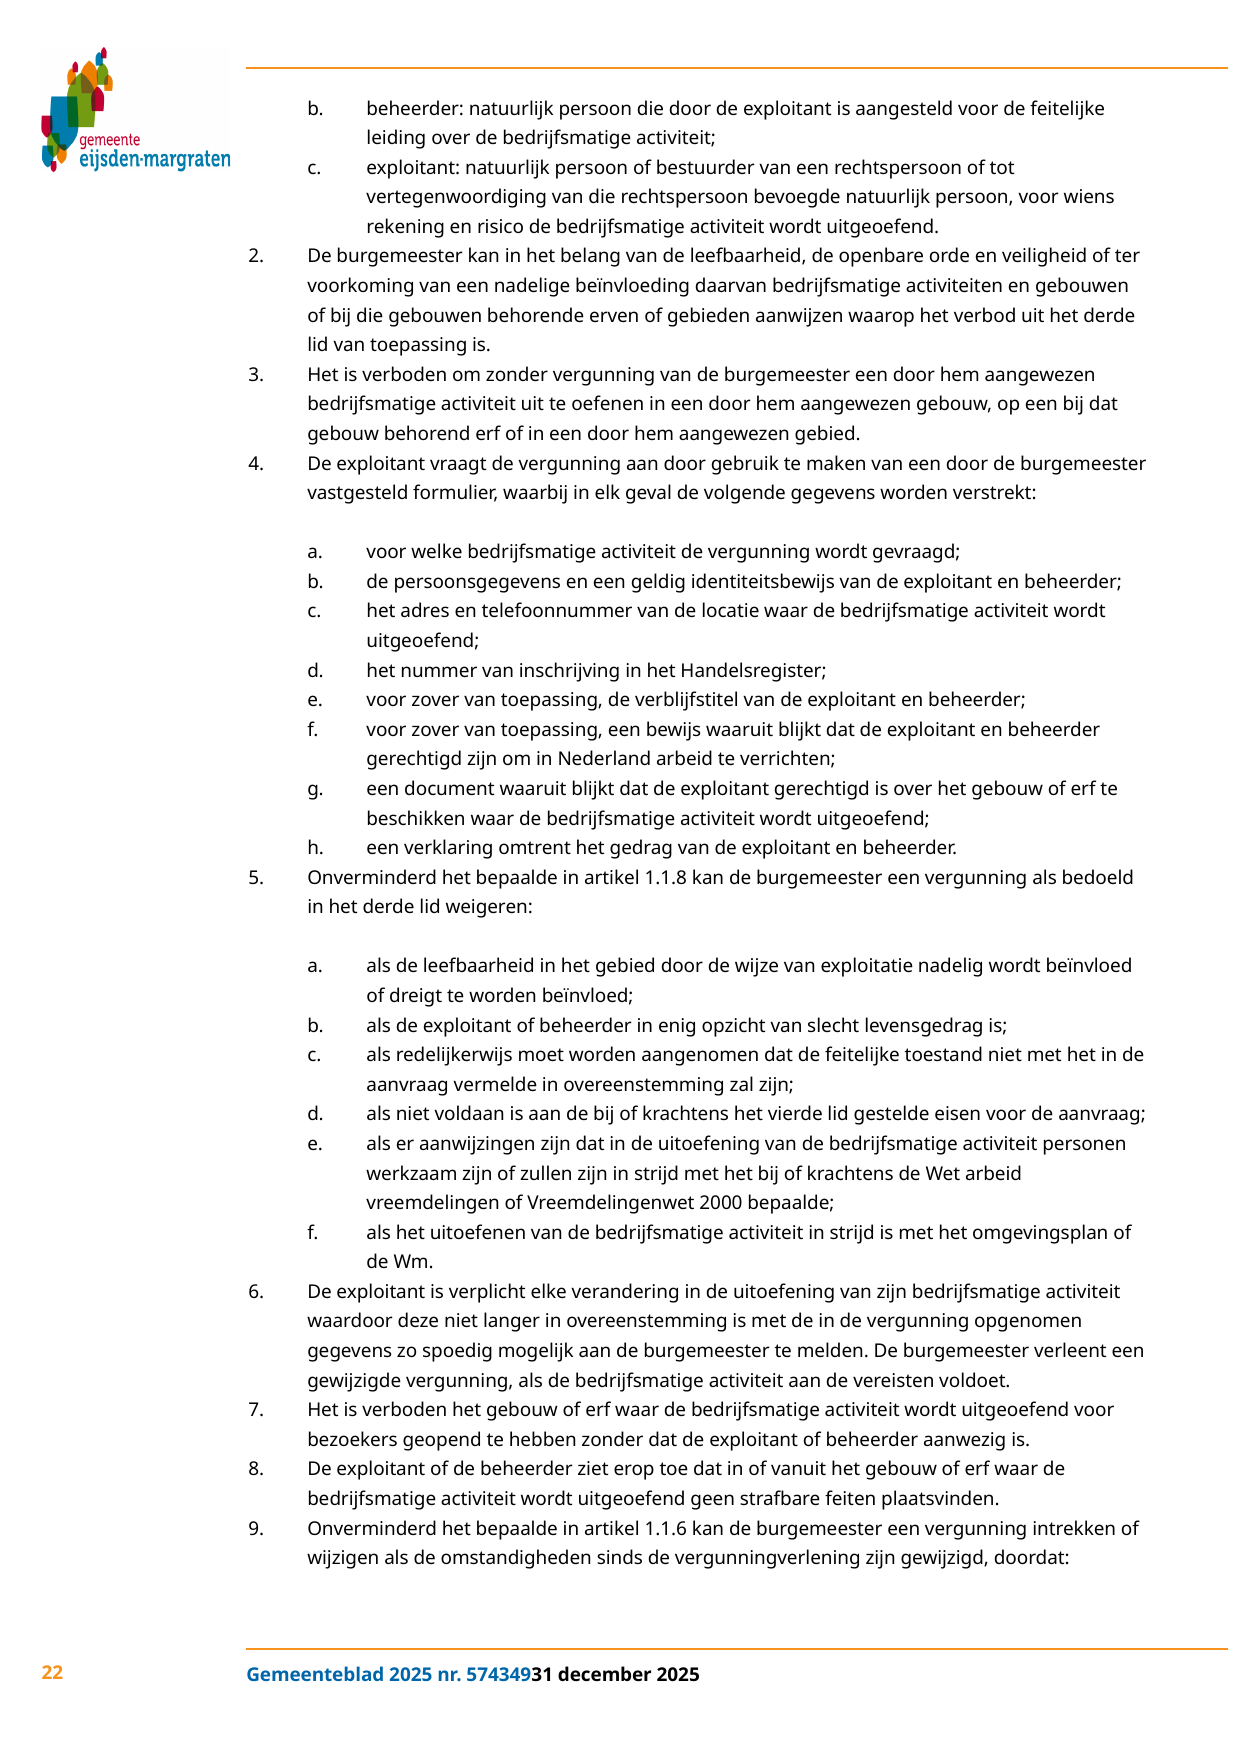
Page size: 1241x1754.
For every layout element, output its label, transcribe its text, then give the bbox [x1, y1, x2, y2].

list als er aanwijzingen zijn dat in de uitoefening van de bedrijfsmatige activiteit personen werkzaam zijn of zullen zijn in strijd met het bij of krachtens de Wet arbeid vreemdelingen of Vreemdelingenwet 2000 bepaalde; [307, 1130, 1152, 1215]
list als de leefbaarheid in het gebied door de wijze van exploitatie nadelig wordt beïnvloed of dreigt te worden beïnvloed; [307, 953, 1152, 1008]
list voor zover van toepassing, een bewijs waaruit blijkt dat de exploitant en beheerder gerechtigd zijn om in Nederland arbeid te verrichten; [307, 716, 1152, 771]
list het adres en telefoonnummer van de locatie waar de bedrijfsmatige activiteit wordt uitgeoefend; [307, 598, 1152, 653]
picture [41, 47, 231, 172]
list Het is verboden om zonder vergunning van de burgemeester een door hem aangewezen bedrijfsmatige activiteit uit te oefenen in een door hem aangewezen gebouw, op een bij dat gebouw behorend erf of in een door hem aangewezen gebied. [248, 361, 1152, 446]
list De exploitant of de beheerder ziet erop toe dat in of vanuit het gebouw of erf waar de bedrijfsmatige activiteit wordt uitgeoefend geen strafbare feiten plaatsvinden. [248, 1456, 1152, 1511]
list De burgemeester kan in het belang van de leefbaarheid, de openbare orde en veiligheid of ter voorkoming van een nadelige beïnvloeding daarvan bedrijfsmatige activiteiten en gebouwen of bij die gebouwen behorende erven of gebieden aanwijzen waarop het verbod uit het derde lid van toepassing is. [248, 243, 1152, 357]
list de persoonsgegevens en een geldig identiteitsbewijs van de exploitant en beheerder; [307, 568, 1152, 594]
list Onverminderd het bepaalde in artikel 1.1.8 kan de burgemeester een vergunning als bedoeld in het derde lid weigeren: [248, 864, 1152, 919]
list als redelijkerwijs moet worden aangenomen dat de feitelijke toestand niet met het in de aanvraag vermelde in overeenstemming zal zijn; [307, 1041, 1152, 1097]
list een verklaring omtrent het gedrag van de exploitant en beheerder. [307, 834, 1152, 860]
list exploitant: natuurlijk persoon of bestuurder van een rechtspersoon of tot vertegenwoordiging van die rechtspersoon bevoegde natuurlijk persoon, voor wiens rekening en risico de bedrijfsmatige activiteit wordt uitgeoefend. [307, 154, 1152, 239]
list Onverminderd het bepaalde in artikel 1.1.6 kan de burgemeester een vergunning intrekken of wijzigen als de omstandigheden sinds de vergunningverlening zijn gewijzigd, doordat: [248, 1515, 1152, 1570]
list als het uitoefenen van de bedrijfsmatige activiteit in strijd is met het omgevingsplan of de Wm. [307, 1219, 1152, 1274]
list het nummer van inschrijving in het Handelsregister; [307, 657, 1152, 683]
list als niet voldaan is aan de bij of krachtens het vierde lid gestelde eisen voor de aanvraag; [307, 1101, 1152, 1126]
list voor zover van toepassing, de verblijfstitel van de exploitant en beheerder; [307, 686, 1152, 712]
list De exploitant vraagt de vergunning aan door gebruik te maken van een door de burgemeester vastgesteld formulier, waarbij in elk geval de volgende gegevens worden verstrekt: [248, 450, 1152, 505]
list als de exploitant of beheerder in enig opzicht van slecht levensgedrag is; [307, 1012, 1152, 1038]
list De exploitant is verplicht elke verandering in de uitoefening van zijn bedrijfsmatige activiteit waardoor deze niet langer in overeenstemming is met de in de vergunning opgenomen gegevens zo spoedig mogelijk aan de burgemeester te melden. De burgemeester verleent een gewijzigde vergunning, als de bedrijfsmatige activiteit aan de vereisten voldoet. [248, 1278, 1152, 1393]
list voor welke bedrijfsmatige activiteit de vergunning wordt gevraagd; [307, 538, 1152, 564]
list beheerder: natuurlijk persoon die door de exploitant is aangesteld voor de feitelijke leiding over de bedrijfsmatige activiteit; [307, 95, 1152, 150]
list een document waaruit blijkt dat de exploitant gerechtigd is over het gebouw of erf te beschikken waar de bedrijfsmatige activiteit wordt uitgeoefend; [307, 775, 1152, 831]
list Het is verboden het gebouw of erf waar de bedrijfsmatige activiteit wordt uitgeoefend voor bezoekers geopend te hebben zonder dat de exploitant of beheerder aanwezig is. [248, 1396, 1152, 1452]
